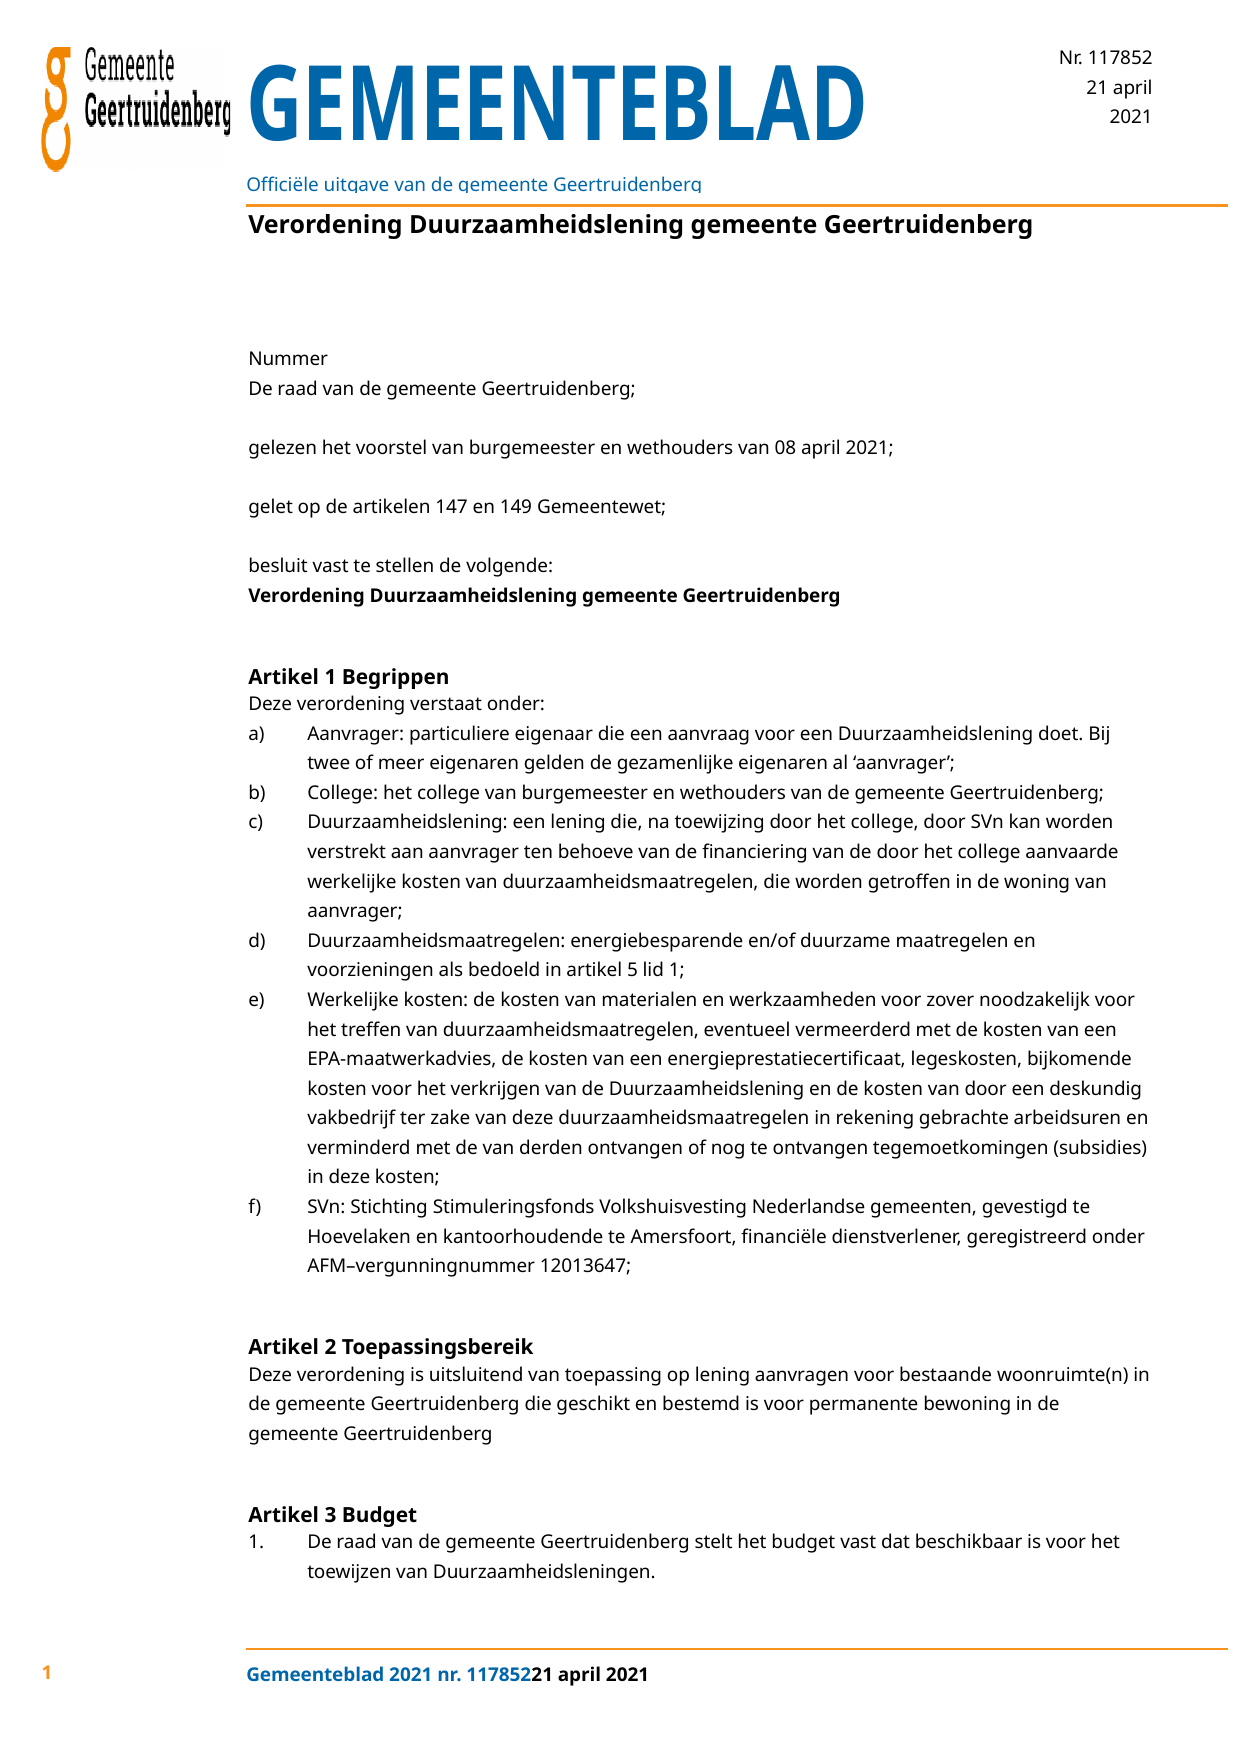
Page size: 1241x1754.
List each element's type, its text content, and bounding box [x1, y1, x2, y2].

text Deze verordening is uitsluitend van toepassing op lening aanvragen voor bestaande woonruimte(n) in de gemeente Geertruidenberg die geschikt en bestemd is voor permanente bewoning in de gemeente Geertruidenberg [248, 1361, 1152, 1446]
list Duurzaamheidslening: een lening die, na toewijzing door het college, door SVn kan worden verstrekt aan aanvrager ten behoeve van de financiering van de door het college aanvaarde werkelijke kosten van duurzaamheidsmaatregelen, die worden getroffen in de woning van aanvrager; [248, 809, 1152, 923]
text Deze verordening verstaat onder: [248, 690, 1152, 716]
text gelet op de artikelen 147 en 149 Gemeentewet; [248, 493, 1152, 519]
text Verordening Duurzaamheidslening gemeente Geertruidenberg [248, 582, 1152, 608]
text Artikel 3 Budget [248, 1500, 1152, 1528]
text besluit vast te stellen de volgende: [248, 552, 1152, 578]
list De raad van de gemeente Geertruidenberg stelt het budget vast dat beschikbaar is voor het toewijzen van Duurzaamheidsleningen. [248, 1528, 1152, 1584]
list SVn: Stichting Stimuleringsfonds Volkshuisvesting Nederlandse gemeenten, gevestigd te Hoevelaken en kantoorhoudende te Amersfoort, financiële dienstverlener, geregistreerd onder AFM–vergunningnummer 12013647; [248, 1193, 1152, 1278]
text Artikel 1 Begrippen [248, 662, 1152, 690]
text gelezen het voorstel van burgemeester en wethouders van 08 april 2021; [248, 434, 1152, 460]
text Verordening Duurzaamheidslening gemeente Geertruidenberg [248, 207, 1152, 241]
list College: het college van burgemeester en wethouders van de gemeente Geertruidenberg; [248, 779, 1152, 805]
picture [41, 47, 231, 172]
text Nummer [248, 345, 1152, 371]
list Werkelijke kosten: de kosten van materialen en werkzaamheden voor zover noodzakelijk voor het treffen van duurzaamheidsmaatregelen, eventueel vermeerderd met de kosten van een EPA-maatwerkadvies, de kosten van een energieprestatiecertificaat, legeskosten, bijkomende kosten voor het verkrijgen van de Duurzaamheidslening en de kosten van door een deskundig vakbedrijf ter zake van deze duurzaamheidsmaatregelen in rekening gebrachte arbeidsuren en verminderd met de van derden ontvangen of nog te ontvangen tegemoetkomingen (subsidies) in deze kosten; [248, 986, 1152, 1189]
text Artikel 2 Toepassingsbereik [248, 1332, 1152, 1361]
list Duurzaamheidsmaatregelen: energiebesparende en/of duurzame maatregelen en voorzieningen als bedoeld in artikel 5 lid 1; [248, 927, 1152, 982]
list Aanvrager: particuliere eigenaar die een aanvraag voor een Duurzaamheidslening doet. Bij twee of meer eigenaren gelden de gezamenlijke eigenaren al ‘aanvrager’; [248, 720, 1152, 775]
text De raad van de gemeente Geertruidenberg; [248, 375, 1152, 401]
